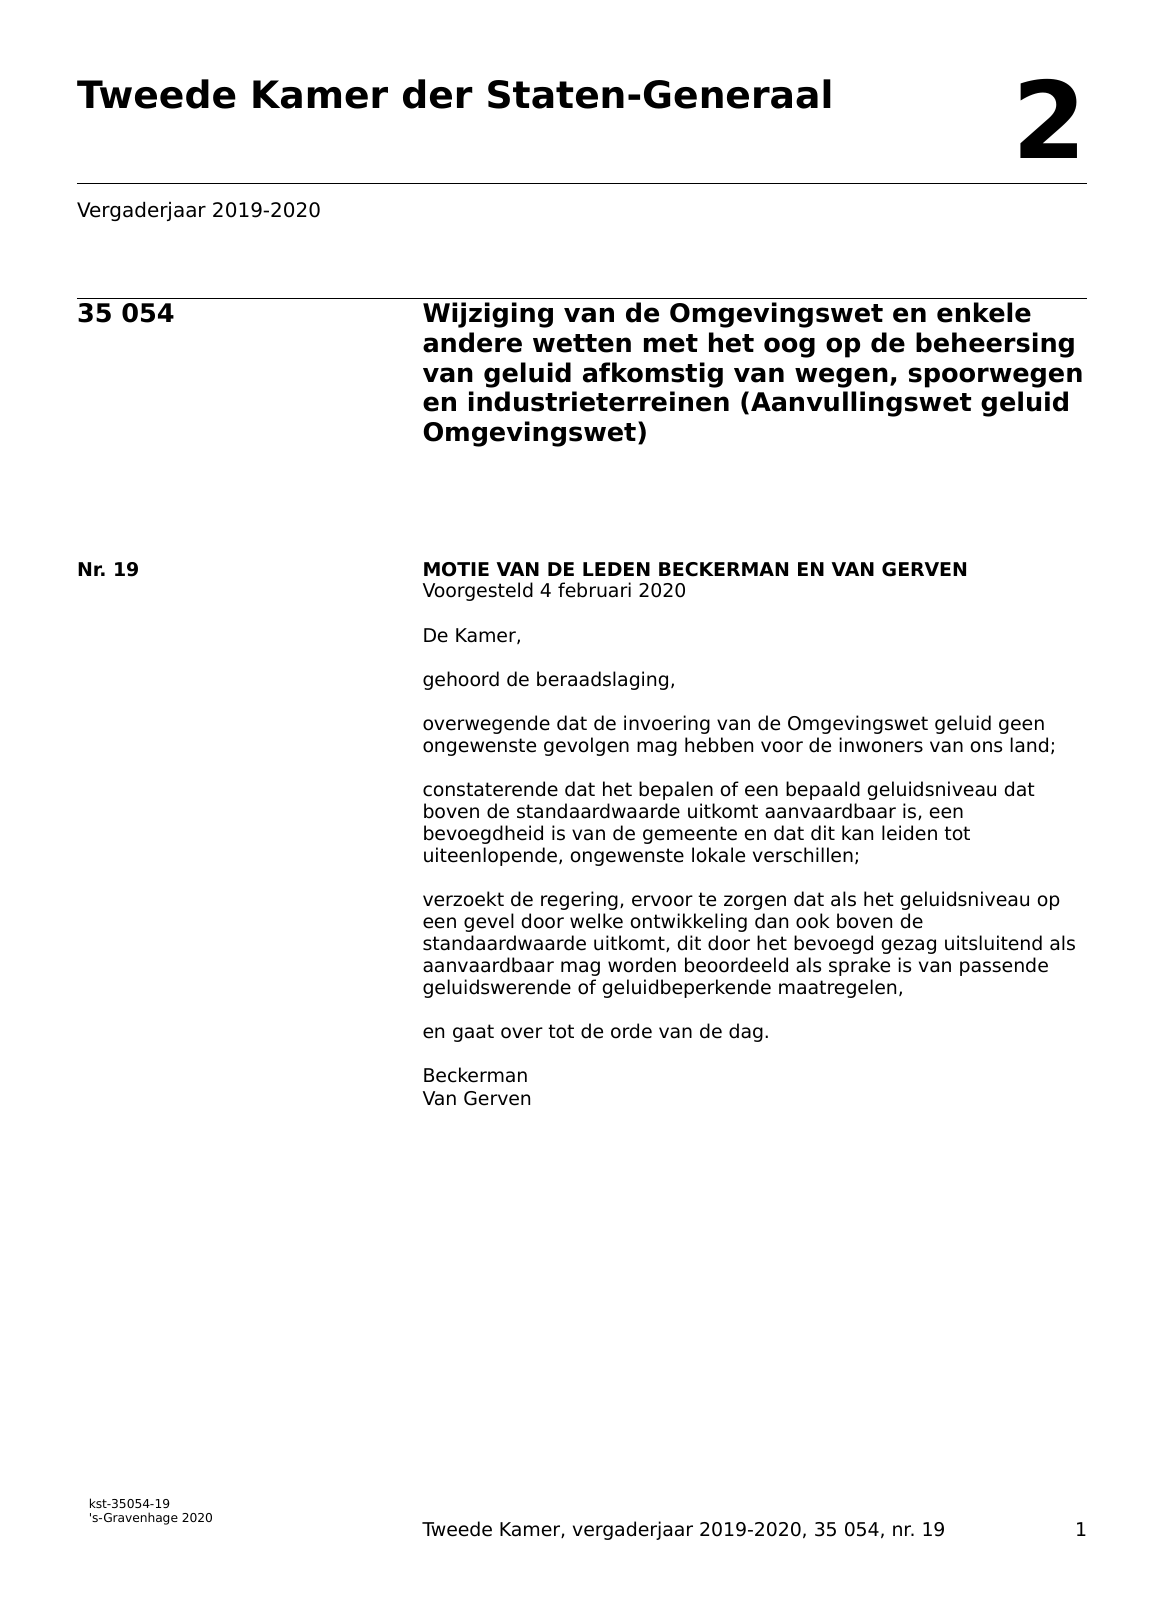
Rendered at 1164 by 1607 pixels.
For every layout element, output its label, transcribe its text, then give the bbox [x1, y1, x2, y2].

text kst-35054-19 [88, 1497, 323, 1511]
text Voorgesteld 4 februari 2020 [422, 580, 1087, 602]
text 's-Gravenhage 2020 [88, 1511, 323, 1525]
text en gaat over tot de orde van de dag. [422, 1021, 1087, 1043]
text De Kamer, [422, 624, 1087, 647]
table_cell Vergaderjaar 2019-2020 [77, 184, 1087, 298]
text Beckerman [422, 1065, 1087, 1087]
subtitle Nr. 19 MOTIE VAN DE LEDEN BECKERMAN EN VAN GERVEN [77, 558, 1087, 580]
subtitle 35 054 Wijziging van de Omgevingswet en enkele andere wetten met het oog op de beheersing van geluid afkomstig van wegen, spoorwegen en industrieterreinen (Aanvullingswet geluid Omgevingswet) [77, 299, 1087, 447]
text gehoord de beraadslaging, [422, 669, 1087, 691]
text overwegende dat de invoering van de Omgevingswet geluid geen ongewenste gevolgen mag hebben voor de inwoners van ons land; [422, 713, 1087, 757]
table_header 2 [886, 59, 1087, 183]
text constaterende dat het bepalen of een bepaald geluidsniveau dat boven de standaardwaarde uitkomt aanvaardbaar is, een bevoegdheid is van de gemeente en dat dit kan leiden tot uiteenlopende, ongewenste lokale verschillen; [422, 779, 1087, 867]
text Van Gerven [422, 1087, 1087, 1109]
text verzoekt de regering, ervoor te zorgen dat als het geluidsniveau op een gevel door welke ontwikkeling dan ook boven de standaardwaarde uitkomt, dit door het bevoegd gezag uitsluitend als aanvaardbaar mag worden beoordeeld als sprake is van passende geluidswerende of geluidbeperkende maatregelen, [422, 889, 1087, 999]
table_header Tweede Kamer der Staten-Generaal [77, 59, 886, 183]
